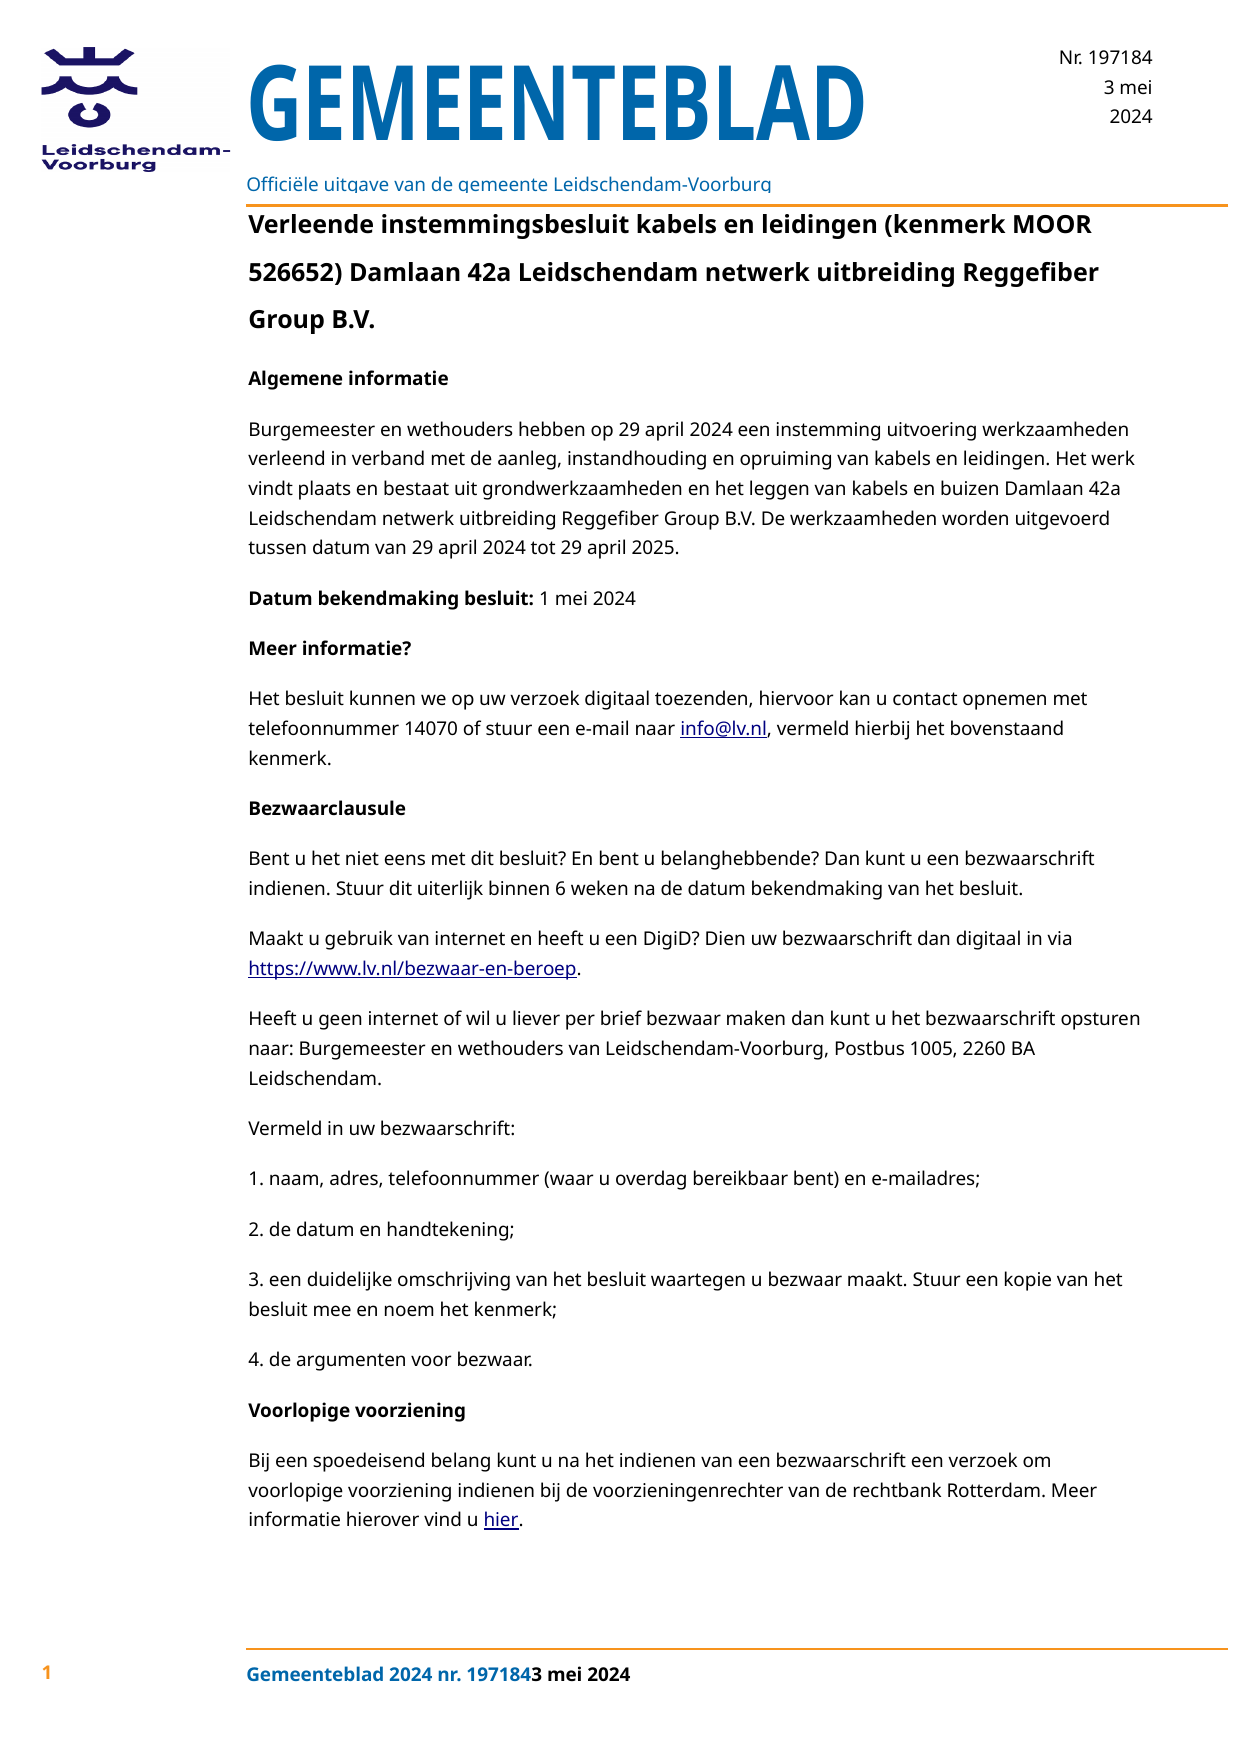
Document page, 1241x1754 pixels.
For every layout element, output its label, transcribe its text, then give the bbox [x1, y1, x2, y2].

text Maakt u gebruik van internet en heeft u een DigiD? Dien uw bezwaarschrift dan digitaal in via https://www.lv.nl/bezwaar-en-beroep. [248, 926, 1152, 981]
text 3. een duidelijke omschrijving van het besluit waartegen u bezwaar maakt. Stuur een kopie van het besluit mee en noem het kenmerk; [248, 1266, 1152, 1322]
text Voorlopige voorziening [248, 1397, 1152, 1422]
text Bent u het niet eens met dit besluit? En bent u belanghebbende? Dan kunt u een bezwaarschrift indienen. Stuur dit uiterlijk binnen 6 weken na de datum bekendmaking van het besluit. [248, 846, 1152, 901]
text Datum bekendmaking besluit: 1 mei 2024 [248, 585, 1152, 610]
text Verleende instemmingsbesluit kabels en leidingen (kenmerk MOOR 526652) Damlaan 42a Leidschendam netwerk uitbreiding Reggefiber Group B.V. [248, 207, 1152, 336]
text Het besluit kunnen we op uw verzoek digitaal toezenden, hiervoor kan u contact opnemen met telefoonnummer 14070 of stuur een e-mail naar info@lv.nl, vermeld hierbij het bovenstaand kenmerk. [248, 686, 1152, 770]
text 1. naam, adres, telefoonnummer (waar u overdag bereikbaar bent) en e-mailadres; [248, 1166, 1152, 1191]
text Heeft u geen internet of wil u liever per brief bezwaar maken dan kunt u het bezwaarschrift opsturen naar: Burgemeester en wethouders van Leidschendam-Voorburg, Postbus 1005, 2260 BA Leidschendam. [248, 1006, 1152, 1090]
text Bij een spoedeisend belang kunt u na het indienen van een bezwaarschrift een verzoek om voorlopige voorziening indienen bij de voorzieningenrechter van de rechtbank Rotterdam. Meer informatie hierover vind u hier. [248, 1447, 1152, 1532]
text Burgemeester en wethouders hebben op 29 april 2024 een instemming uitvoering werkzaamheden verleend in verband met de aanleg, instandhouding en opruiming van kabels en leidingen. Het werk vindt plaats en bestaat uit grondwerkzaamheden en het leggen van kabels en buizen Damlaan 42a Leidschendam netwerk uitbreiding Reggefiber Group B.V. De werkzaamheden worden uitgevoerd tussen datum van 29 april 2024 tot 29 april 2025. [248, 416, 1152, 560]
picture [41, 47, 231, 172]
text Vermeld in uw bezwaarschrift: [248, 1115, 1152, 1141]
text Algemene informatie [248, 366, 1152, 391]
text Bezwaarclausule [248, 795, 1152, 821]
text Meer informatie? [248, 635, 1152, 661]
text 2. de datum en handtekening; [248, 1216, 1152, 1242]
text 4. de argumenten voor bezwaar. [248, 1346, 1152, 1372]
